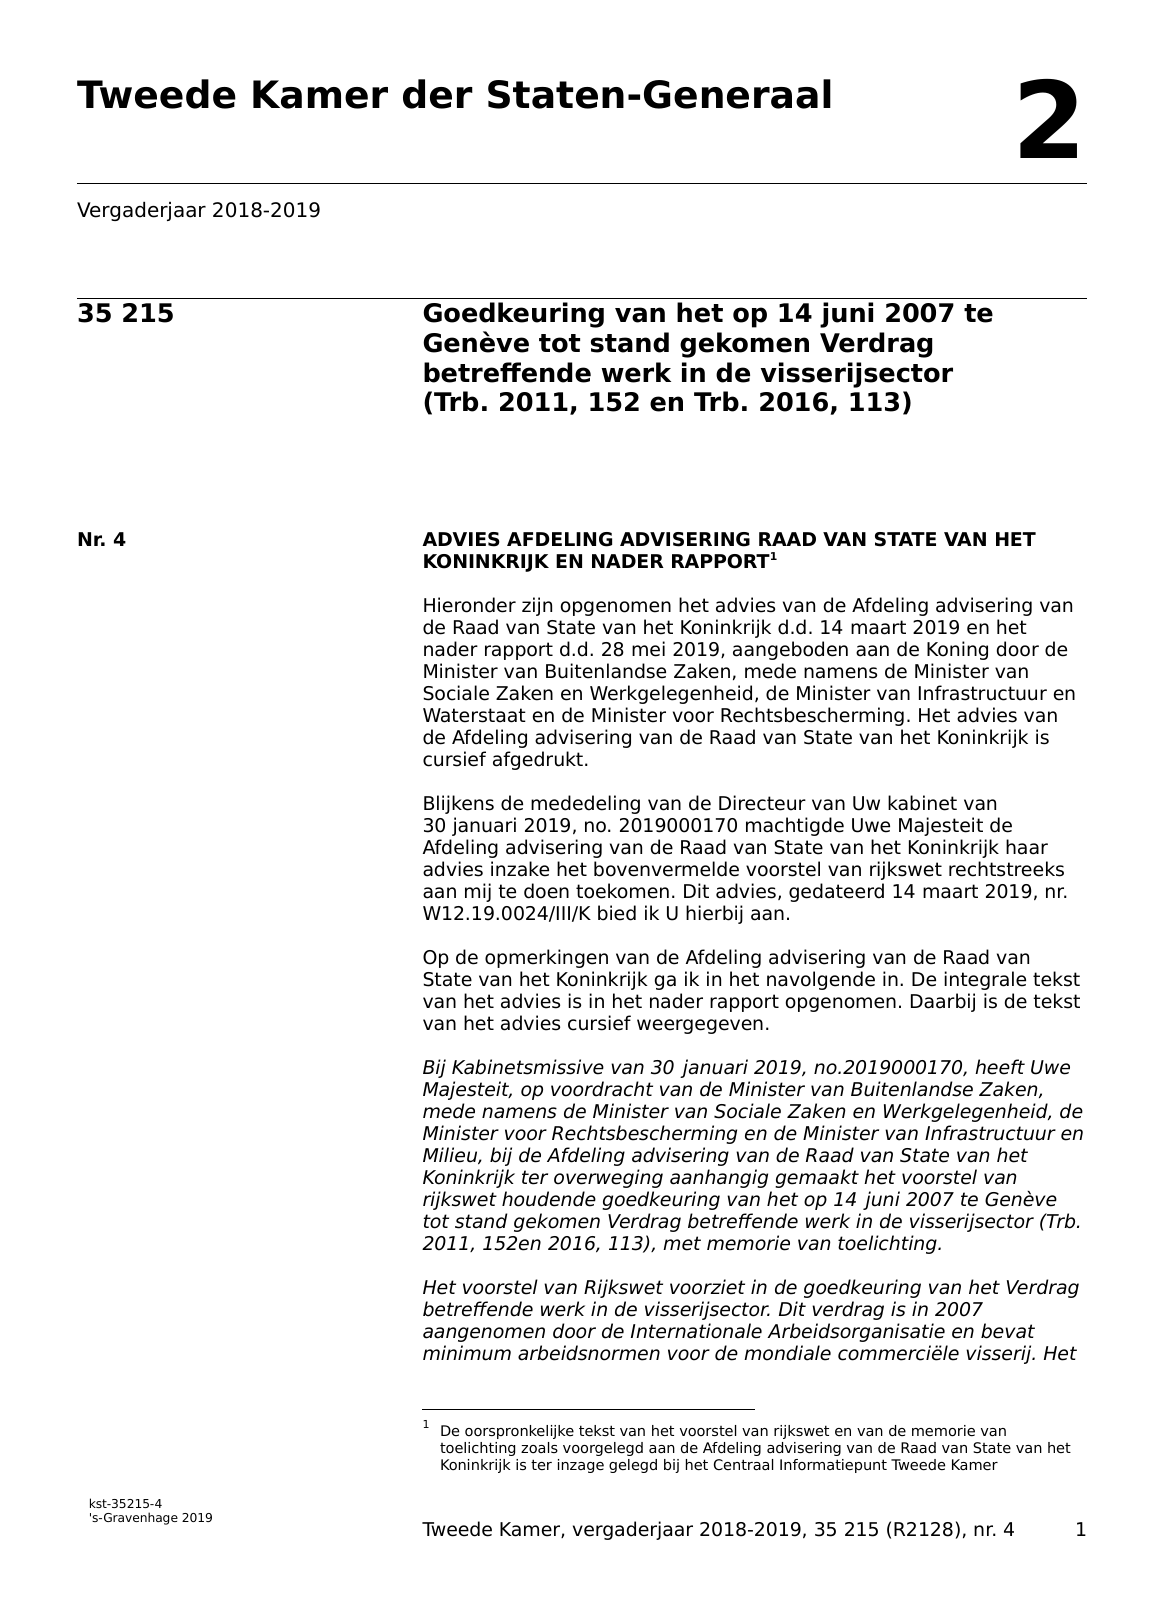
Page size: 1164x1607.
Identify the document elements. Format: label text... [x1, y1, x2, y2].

table_header Tweede Kamer der Staten-Generaal [77, 59, 886, 183]
table_header 2 [886, 59, 1087, 183]
text Op de opmerkingen van de Afdeling advisering van de Raad van State van het Koninkrijk ga ik in het navolgende in. De integrale tekst van het advies is in het nader rapport opgenomen. Daarbij is de tekst van het advies cursief weergegeven. [422, 947, 1087, 1035]
subtitle 35 215 Goedkeuring van het op 14 juni 2007 te Genève tot stand gekomen Verdrag betreffende werk in de visserijsector (Trb. 2011, 152 en Trb. 2016, 113) [77, 299, 1087, 418]
table_cell Vergaderjaar 2018-2019 [77, 184, 1087, 298]
text 's-Gravenhage 2019 [88, 1511, 323, 1525]
text Blijkens de mededeling van de Directeur van Uw kabinet van 30 januari 2019, no. 2019000170 machtigde Uwe Majesteit de Afdeling advisering van de Raad van State van het Koninkrijk haar advies inzake het bovenvermelde voorstel van rijkswet rechtstreeks aan mij te doen toekomen. Dit advies, gedateerd 14 maart 2019, nr. W12.19.0024/III/K bied ik U hierbij aan. [422, 793, 1087, 925]
text Bij Kabinetsmissive van 30 januari 2019, no.2019000170, heeft Uwe Majesteit, op voordracht van de Minister van Buitenlandse Zaken, mede namens de Minister van Sociale Zaken en Werkgelegenheid, de Minister voor Rechtsbescherming en de Minister van Infrastructuur en Milieu, bij de Afdeling advisering van de Raad van State van het Koninkrijk ter overweging aanhangig gemaakt het voorstel van rijkswet houdende goedkeuring van het op 14 juni 2007 te Genève tot stand gekomen Verdrag betreffende werk in de visserijsector (Trb. 2011, 152en 2016, 113), met memorie van toelichting. [422, 1057, 1087, 1255]
text kst-35215-4 [88, 1497, 323, 1511]
text Het voorstel van Rijkswet voorziet in de goedkeuring van het Verdrag betreffende werk in de visserijsector. Dit verdrag is in 2007 aangenomen door de Internationale Arbeidsorganisatie en bevat minimum arbeidsnormen voor de mondiale commerciële visserij. Het [422, 1277, 1087, 1365]
text De oorspronkelijke tekst van het voorstel van rijkswet en van de memorie van toelichting zoals voorgelegd aan de Afdeling advisering van de Raad van State van het Koninkrijk is ter inzage gelegd bij het Centraal Informatiepunt Tweede Kamer [422, 1418, 1087, 1474]
subtitle Nr. 4 ADVIES AFDELING ADVISERING RAAD VAN STATE VAN HET KONINKRIJK EN NADER RAPPORT [77, 529, 1087, 573]
text Hieronder zijn opgenomen het advies van de Afdeling advisering van de Raad van State van het Koninkrijk d.d. 14 maart 2019 en het nader rapport d.d. 28 mei 2019, aangeboden aan de Koning door de Minister van Buitenlandse Zaken, mede namens de Minister van Sociale Zaken en Werkgelegenheid, de Minister van Infrastructuur en Waterstaat en de Minister voor Rechtsbescherming. Het advies van de Afdeling advisering van de Raad van State van het Koninkrijk is cursief afgedrukt. [422, 595, 1087, 771]
